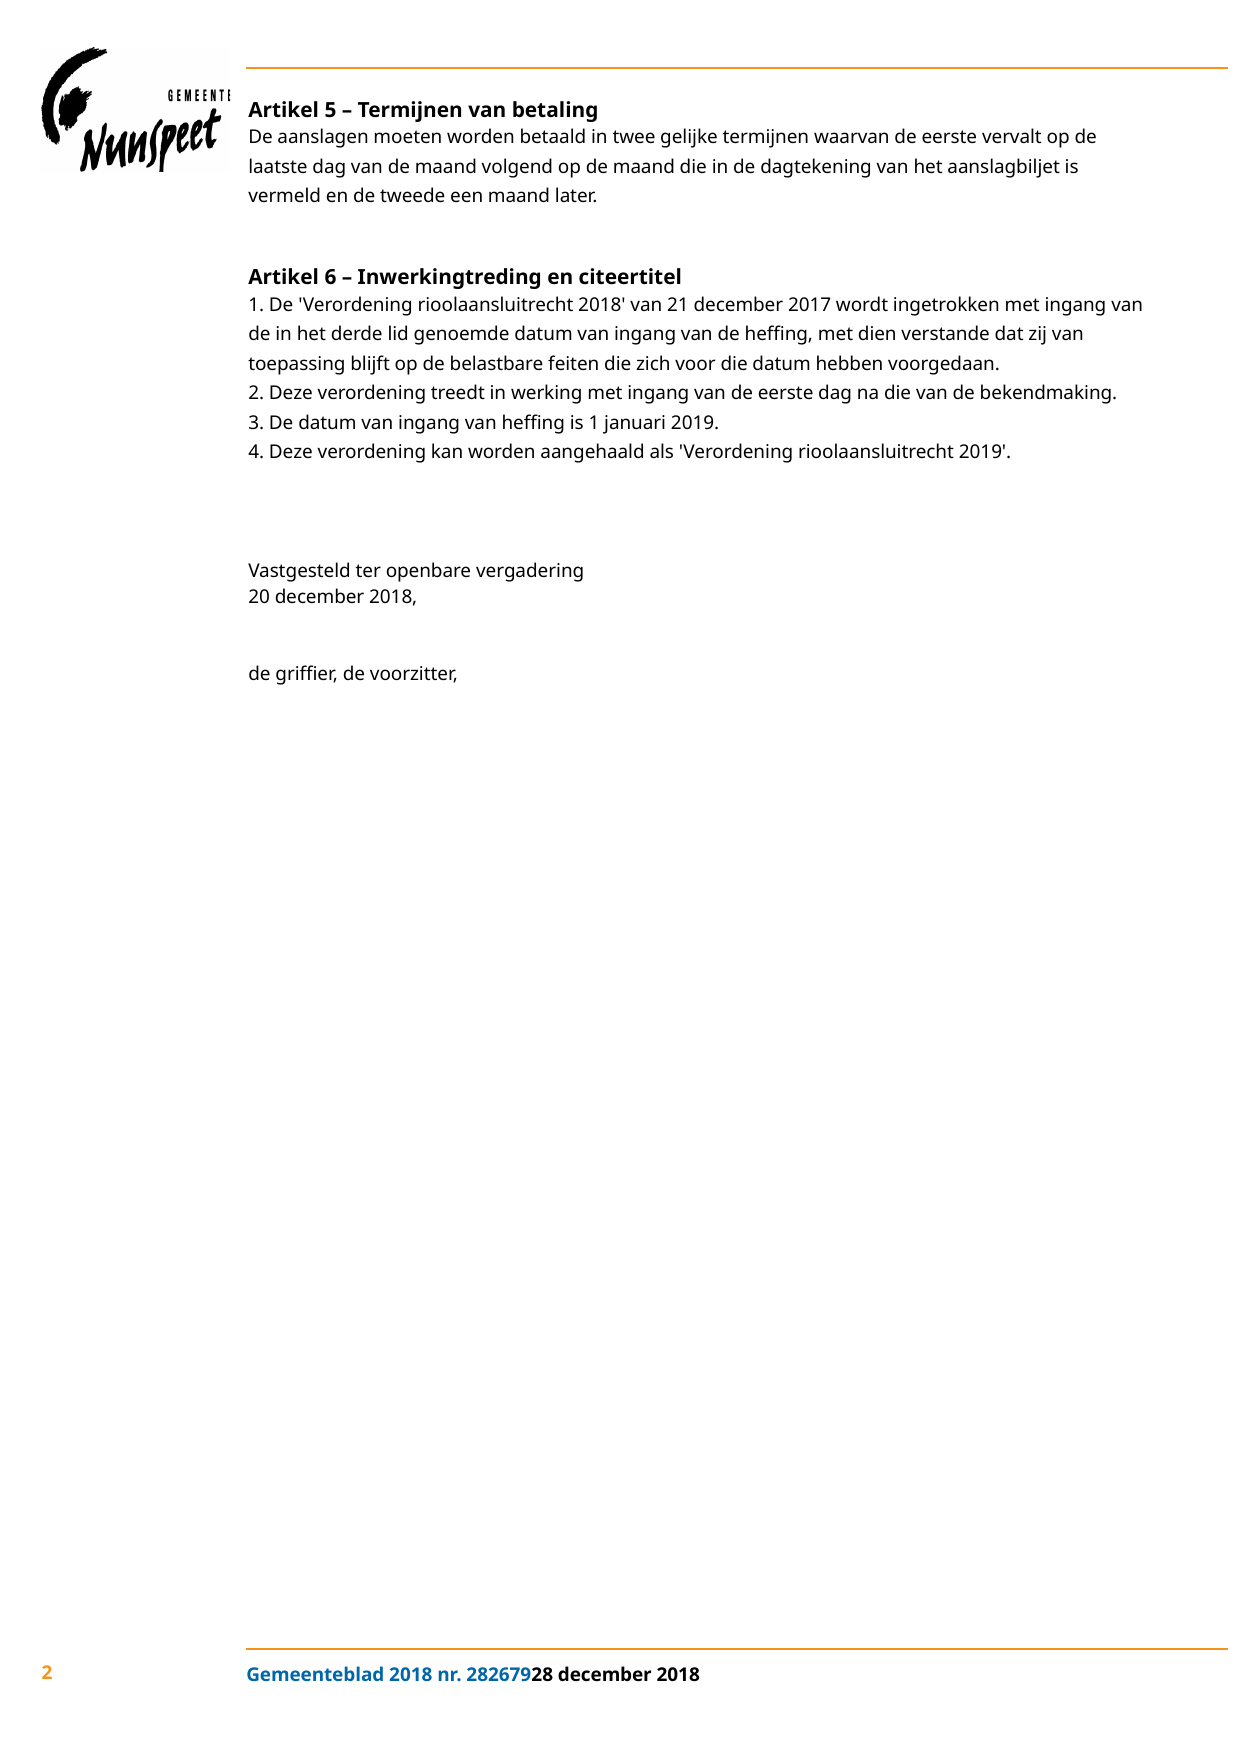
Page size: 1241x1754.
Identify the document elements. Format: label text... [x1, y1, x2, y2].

text 2. Deze verordening treedt in werking met ingang van de eerste dag na die van de bekendmaking. [248, 379, 1152, 405]
picture [41, 47, 231, 172]
text 4. Deze verordening kan worden aangehaald als 'Verordening rioolaansluitrecht 2019'. [248, 439, 1152, 464]
text 1. De 'Verordening rioolaansluitrecht 2018' van 21 december 2017 wordt ingetrokken met ingang van de in het derde lid genoemde datum van ingang van de heffing, met dien verstande dat zij van toepassing blijft op de belastbare feiten die zich voor die datum hebben voorgedaan. [248, 291, 1152, 376]
text 3. De datum van ingang van heffing is 1 januari 2019. [248, 409, 1152, 435]
text Artikel 6 – Inwerkingtreding en citeertitel [248, 262, 1152, 291]
text 20 december 2018, [248, 583, 1152, 608]
text Vastgesteld ter openbare vergadering [248, 557, 1152, 583]
text De aanslagen moeten worden betaald in twee gelijke termijnen waarvan de eerste vervalt op de laatste dag van de maand volgend op de maand die in de dagtekening van het aanslagbiljet is vermeld en de tweede een maand later. [248, 123, 1152, 208]
text Artikel 5 – Termijnen van betaling [248, 95, 1152, 123]
text de griffier, de voorzitter, [248, 660, 1152, 686]
